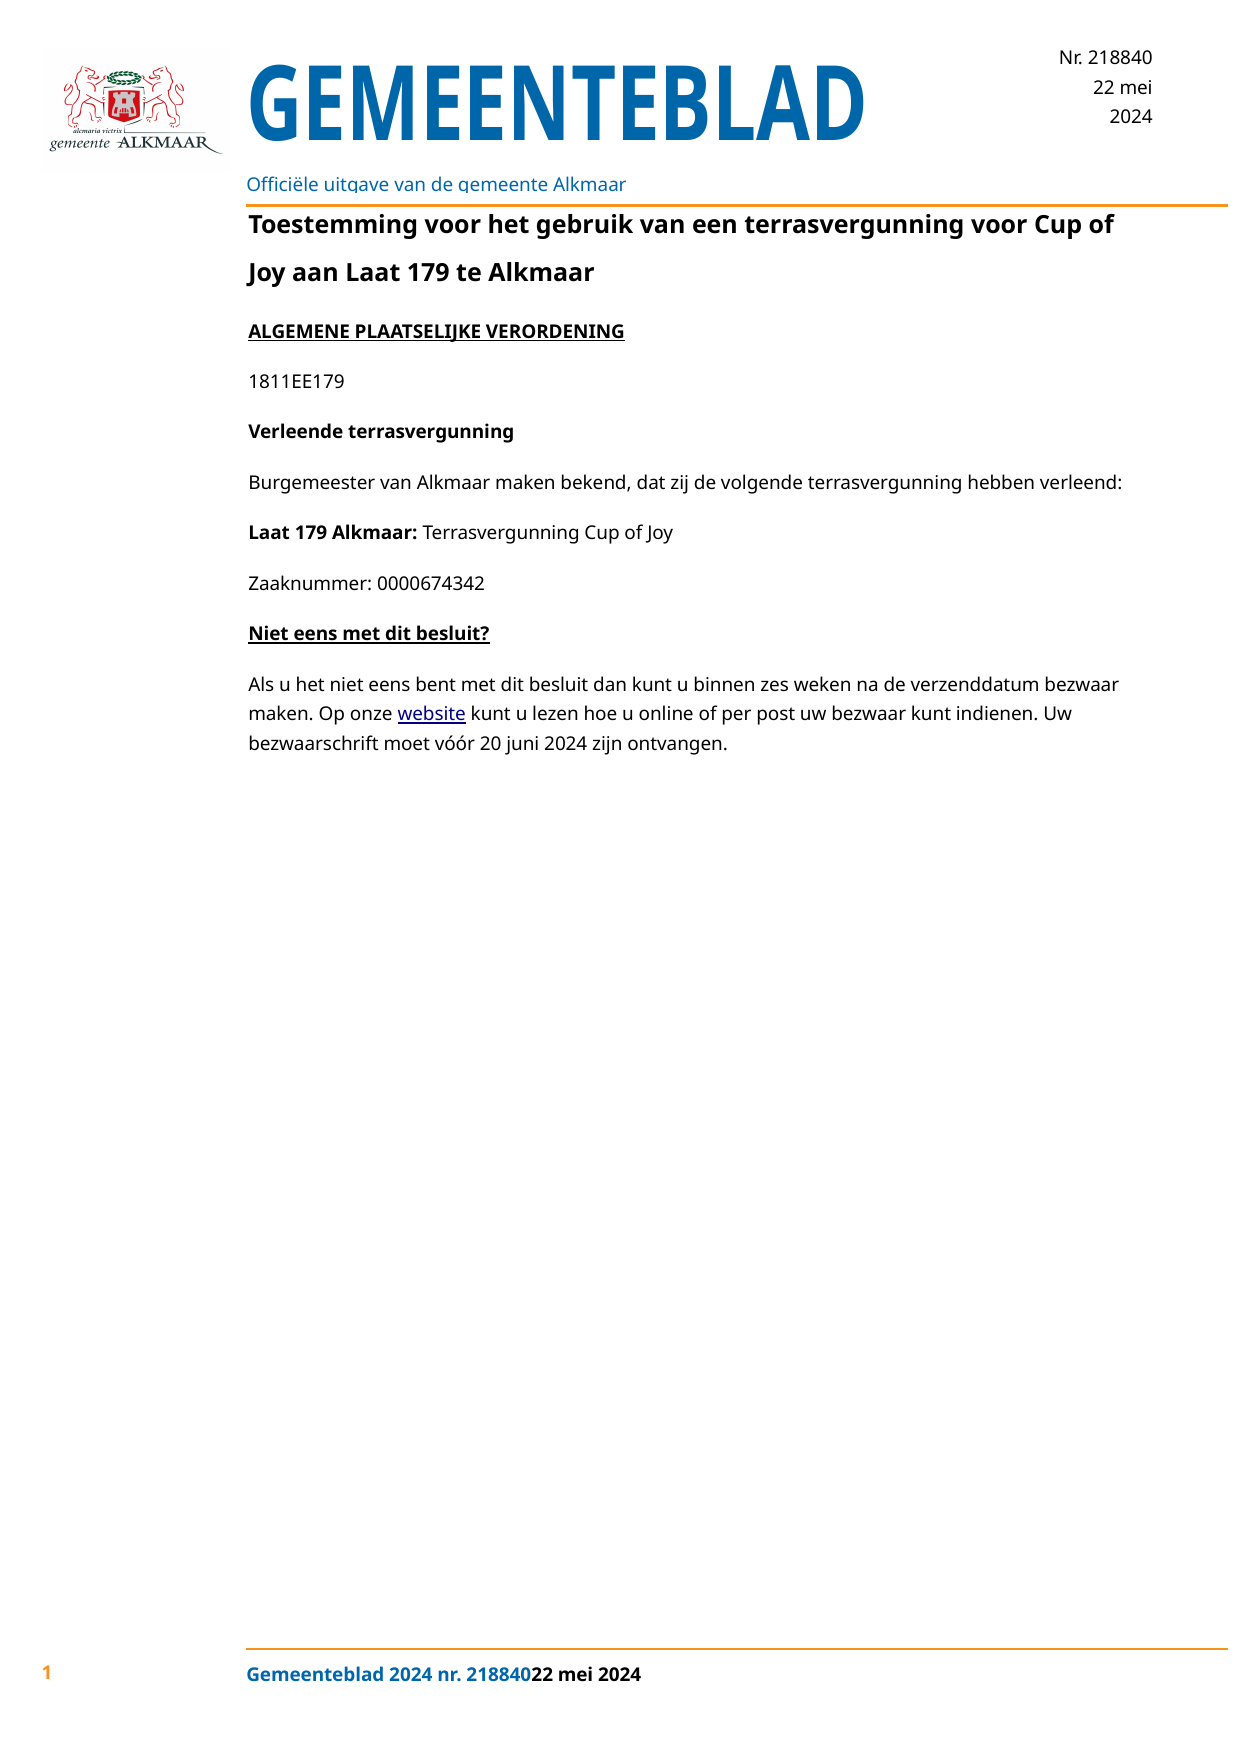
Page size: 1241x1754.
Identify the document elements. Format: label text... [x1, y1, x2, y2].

text Zaaknummer: 0000674342 [248, 570, 1152, 596]
picture [41, 47, 231, 172]
text Verleende terrasvergunning [248, 419, 1152, 444]
text Als u het niet eens bent met dit besluit dan kunt u binnen zes weken na de verzenddatum bezwaar maken. Op onze website kunt u lezen hoe u online of per post uw bezwaar kunt indienen. Uw bezwaarschrift moet vóór 20 juni 2024 zijn ontvangen. [248, 671, 1152, 756]
text 1811EE179 [248, 368, 1152, 394]
text Toestemming voor het gebruik van een terrasvergunning voor Cup of Joy aan Laat 179 te Alkmaar [248, 207, 1152, 288]
text ALGEMENE PLAATSELIJKE VERORDENING [248, 318, 1152, 344]
text Burgemeester van Alkmaar maken bekend, dat zij de volgende terrasvergunning hebben verleend: [248, 469, 1152, 495]
text Laat 179 Alkmaar: Terrasvergunning Cup of Joy [248, 519, 1152, 545]
text Niet eens met dit besluit? [248, 620, 1152, 646]
